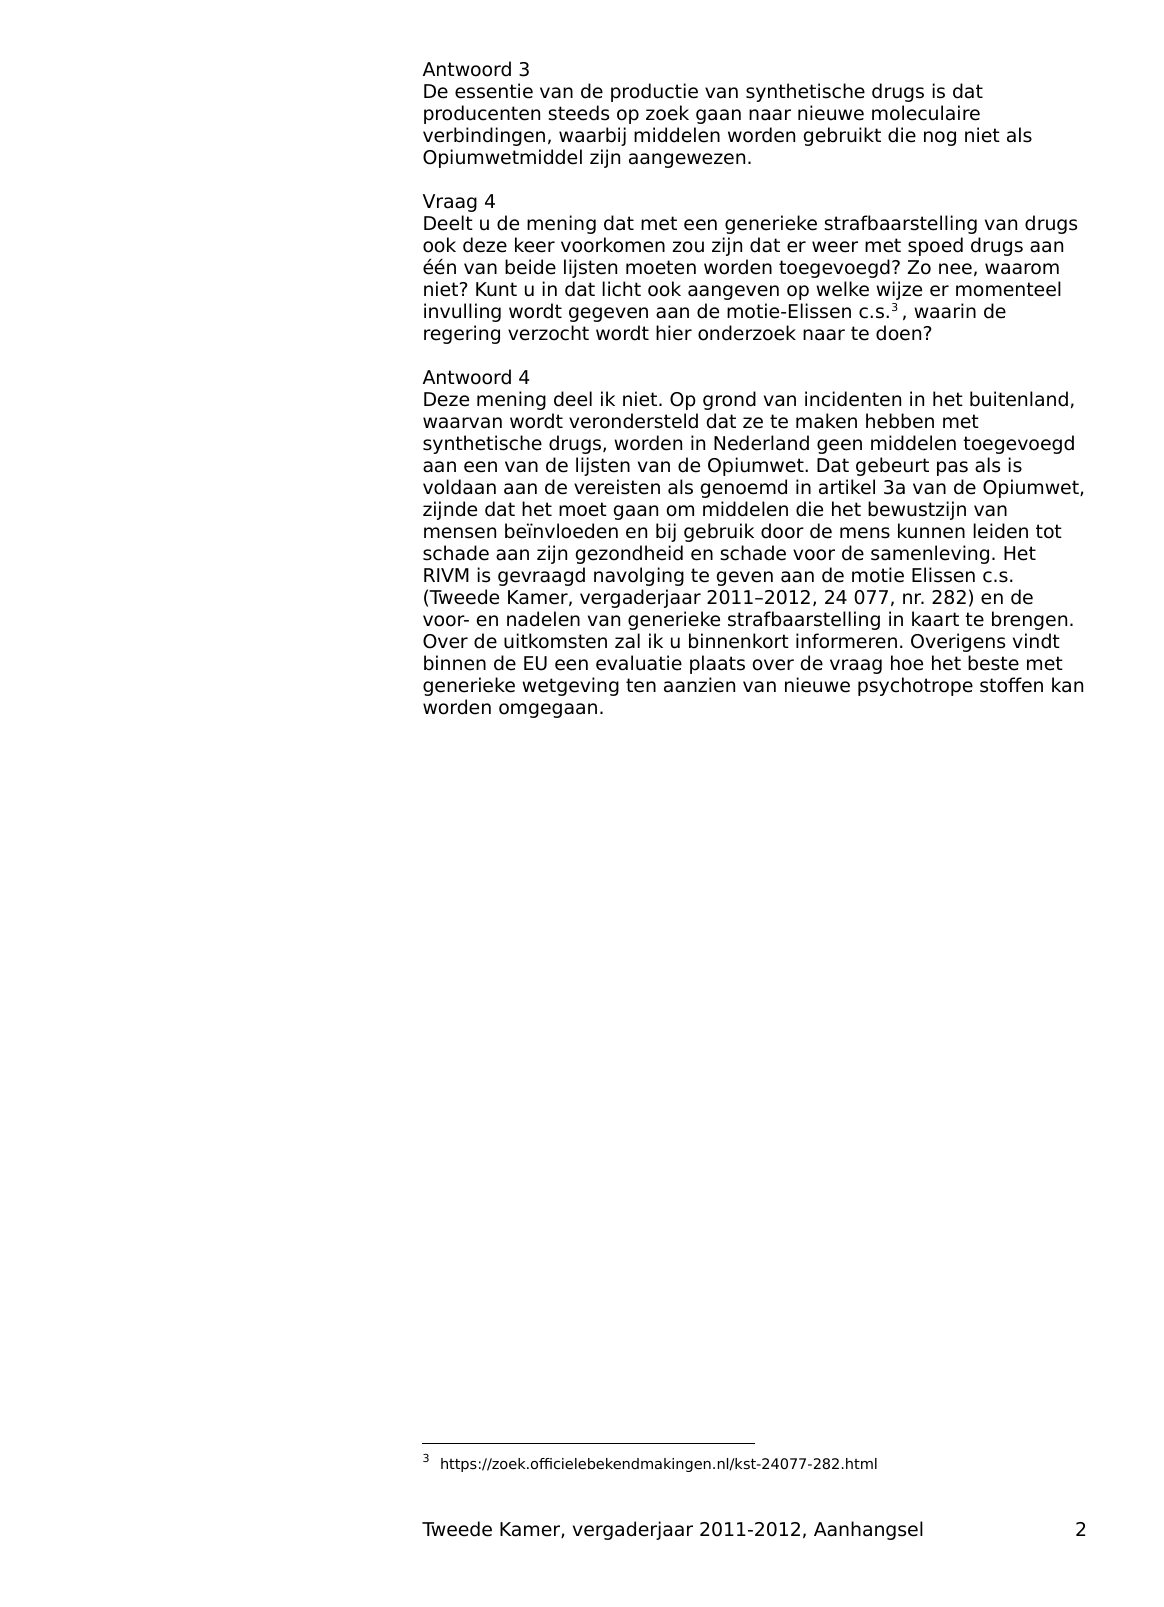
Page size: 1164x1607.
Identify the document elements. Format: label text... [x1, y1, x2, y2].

text Vraag 4 [422, 191, 1087, 213]
text Deelt u de mening dat met een generieke strafbaarstelling van drugs ook deze keer voorkomen zou zijn dat er weer met spoed drugs aan één van beide lijsten moeten worden toegevoegd? Zo nee, waarom niet? Kunt u in dat licht ook aangeven op welke wijze er momenteel invulling wordt gegeven aan de motie-Elissen c.s., waarin de regering verzocht wordt hier onderzoek naar te doen? [422, 213, 1087, 345]
text Antwoord 4 [422, 367, 1087, 389]
text Deze mening deel ik niet. Op grond van incidenten in het buitenland, waarvan wordt verondersteld dat ze te maken hebben met synthetische drugs, worden in Nederland geen middelen toegevoegd aan een van de lijsten van de Opiumwet. Dat gebeurt pas als is voldaan aan de vereisten als genoemd in artikel 3a van de Opiumwet, zijnde dat het moet gaan om middelen die het bewustzijn van mensen beïnvloeden en bij gebruik door de mens kunnen leiden tot schade aan zijn gezondheid en schade voor de samenleving. Het RIVM is gevraagd navolging te geven aan de motie Elissen c.s. (Tweede Kamer, vergaderjaar 2011–2012, 24 077, nr. 282) en de voor- en nadelen van generieke strafbaarstelling in kaart te brengen. Over de uitkomsten zal ik u binnenkort informeren. Overigens vindt binnen de EU een evaluatie plaats over de vraag hoe het beste met generieke wetgeving ten aanzien van nieuwe psychotrope stoffen kan worden omgegaan. [422, 389, 1087, 719]
text De essentie van de productie van synthetische drugs is dat producenten steeds op zoek gaan naar nieuwe moleculaire verbindingen, waarbij middelen worden gebruikt die nog niet als Opiumwetmiddel zijn aangewezen. [422, 81, 1087, 169]
text https://zoek.officielebekendmakingen.nl/kst-24077-282.html [422, 1452, 1087, 1474]
text Antwoord 3 [422, 59, 1087, 81]
